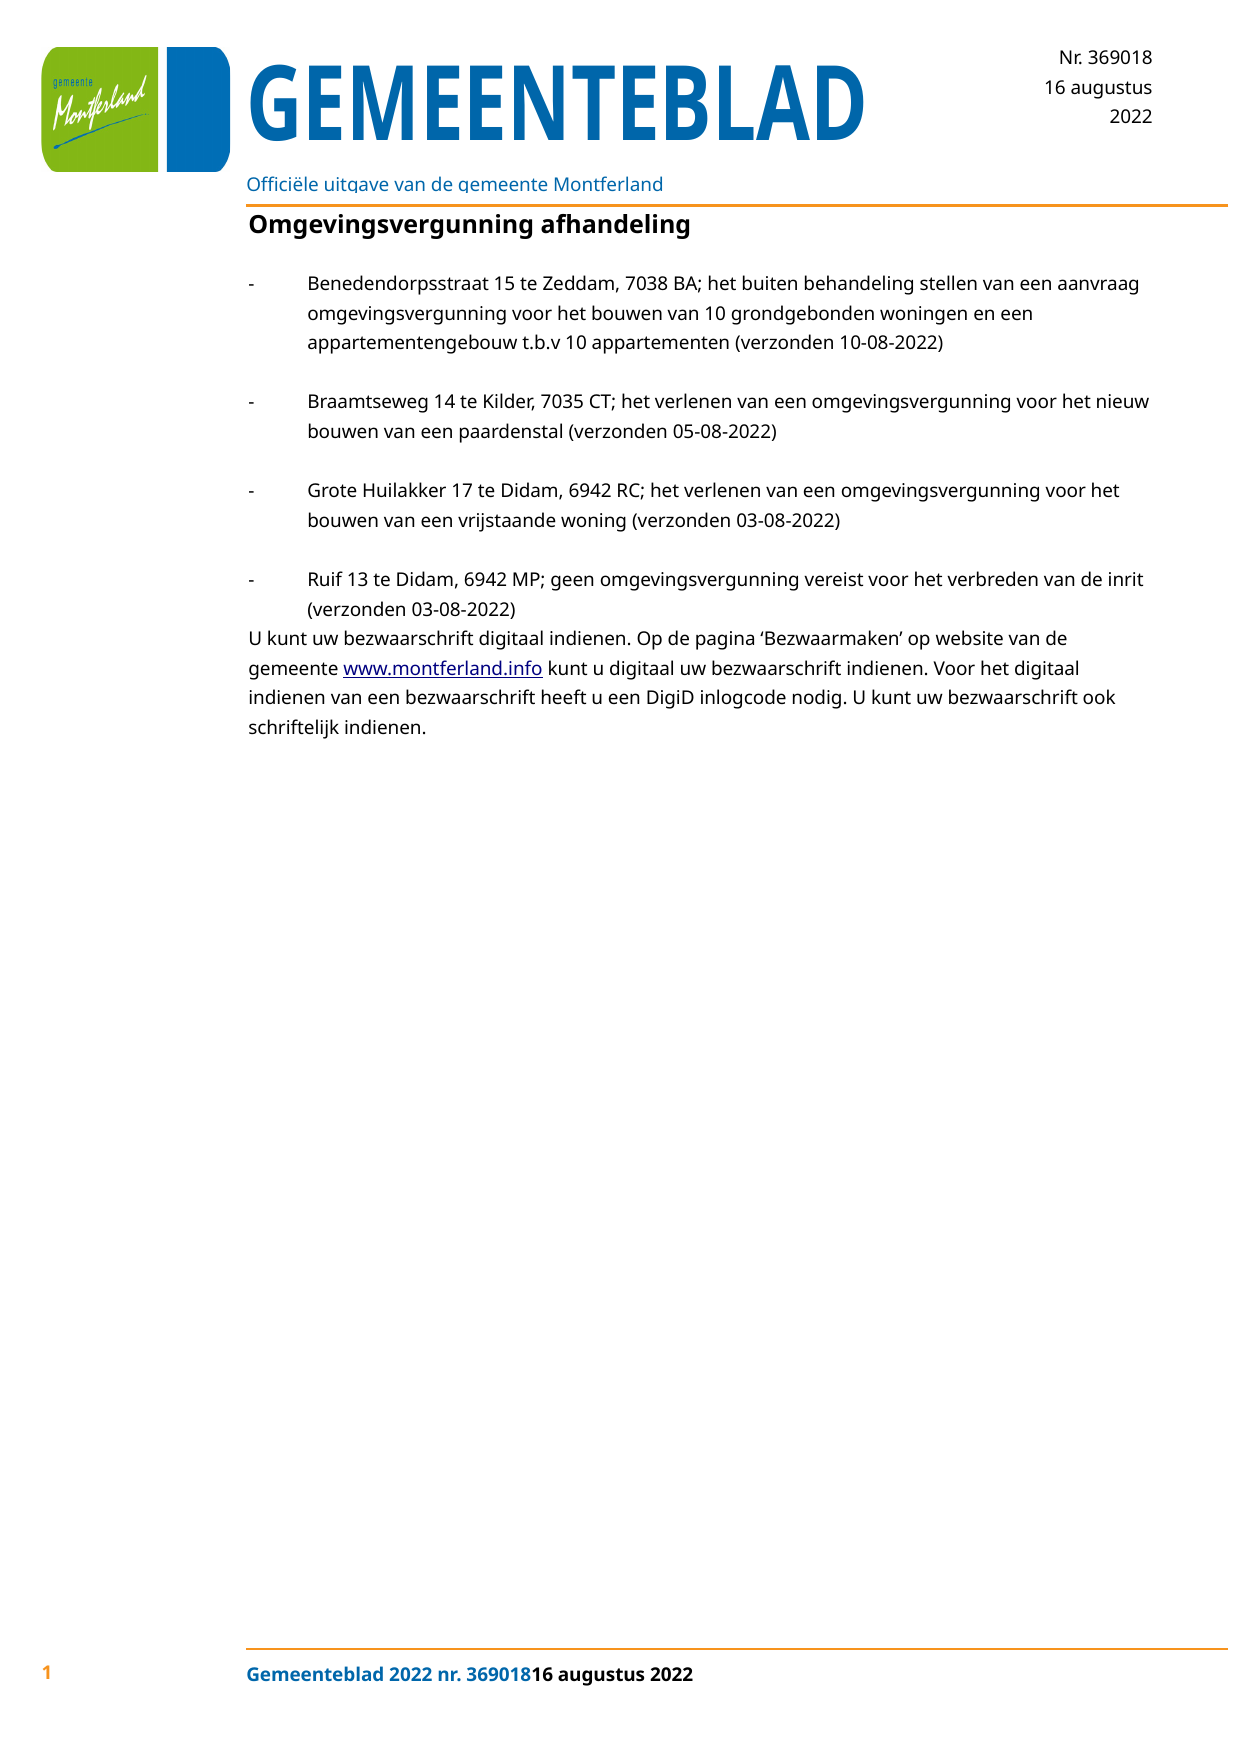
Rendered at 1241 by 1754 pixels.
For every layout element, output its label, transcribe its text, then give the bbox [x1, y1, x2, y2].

list Braamtseweg 14 te Kilder, 7035 CT; het verlenen van een omgevingsvergunning voor het nieuw bouwen van een paardenstal (verzonden 05-08-2022) [248, 389, 1152, 444]
picture [41, 47, 231, 172]
list Ruif 13 te Didam, 6942 MP; geen omgevingsvergunning vereist voor het verbreden van de inrit (verzonden 03-08-2022) [248, 566, 1152, 621]
list Benedendorpsstraat 15 te Zeddam, 7038 BA; het buiten behandeling stellen van een aanvraag omgevingsvergunning voor het bouwen van 10 grondgebonden woningen en een appartementengebouw t.b.v 10 appartementen (verzonden 10-08-2022) [248, 270, 1152, 355]
list Grote Huilakker 17 te Didam, 6942 RC; het verlenen van een omgevingsvergunning voor het bouwen van een vrijstaande woning (verzonden 03-08-2022) [248, 477, 1152, 533]
text U kunt uw bezwaarschrift digitaal indienen. Op de pagina ‘Bezwaarmaken’ op website van de gemeente www.montferland.info kunt u digitaal uw bezwaarschrift indienen. Voor het digitaal indienen van een bezwaarschrift heeft u een DigiD inlogcode nodig. U kunt uw bezwaarschrift ook schriftelijk indienen. [248, 625, 1152, 740]
text Omgevingsvergunning afhandeling [248, 207, 1152, 241]
